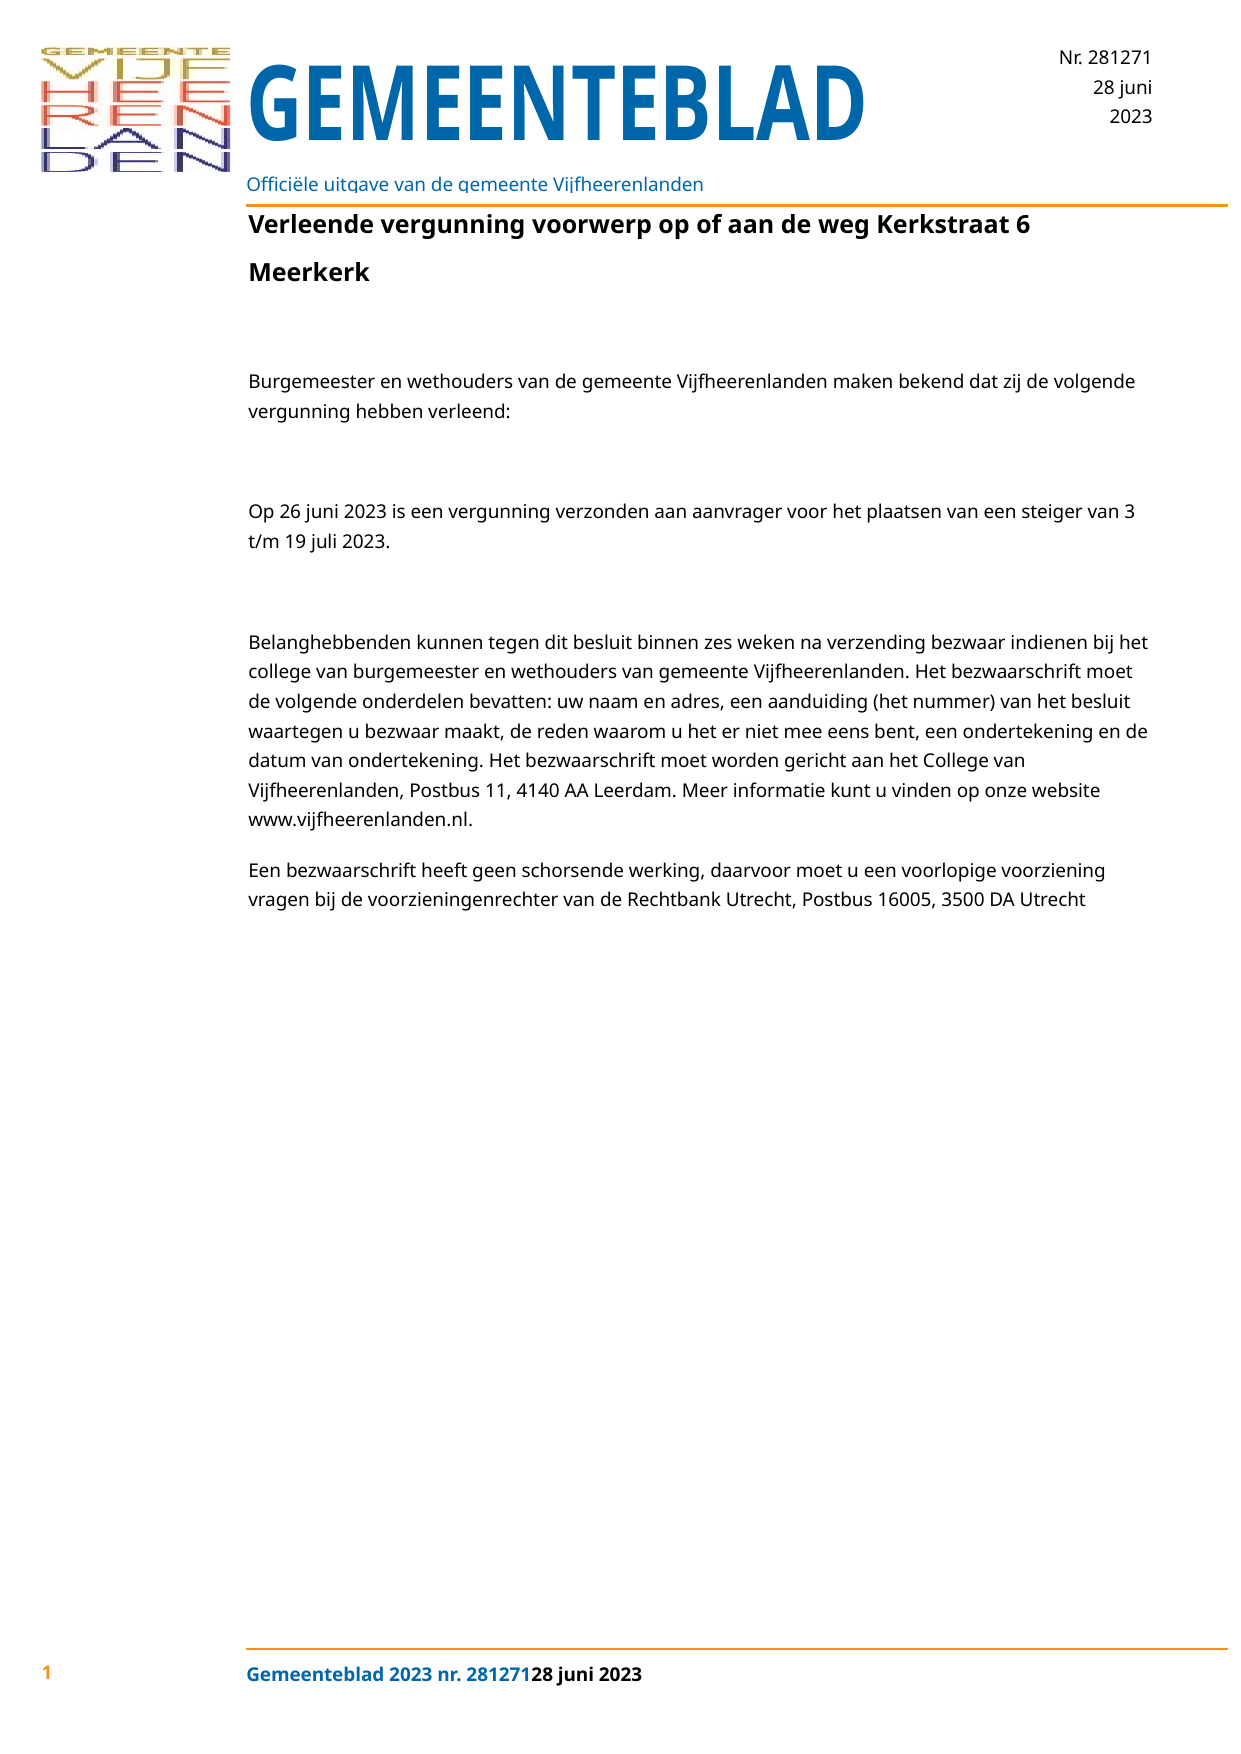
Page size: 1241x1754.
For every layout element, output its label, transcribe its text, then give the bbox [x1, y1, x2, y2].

text Op 26 juni 2023 is een vergunning verzonden aan aanvrager voor het plaatsen van een steiger van 3 t/m 19 juli 2023. [248, 499, 1152, 554]
picture [41, 47, 231, 172]
text Een bezwaarschrift heeft geen schorsende werking, daarvoor moet u een voorlopige voorziening vragen bij de voorzieningenrechter van de Rechtbank Utrecht, Postbus 16005, 3500 DA Utrecht [248, 857, 1152, 912]
text Verleende vergunning voorwerp op of aan de weg Kerkstraat 6 Meerkerk [248, 207, 1152, 288]
text Belanghebbenden kunnen tegen dit besluit binnen zes weken na verzending bezwaar indienen bij het college van burgemeester en wethouders van gemeente Vijfheerenlanden. Het bezwaarschrift moet de volgende onderdelen bevatten: uw naam en adres, een aanduiding (het nummer) van het besluit waartegen u bezwaar maakt, de reden waarom u het er niet mee eens bent, een ondertekening en de datum van ondertekening. Het bezwaarschrift moet worden gericht aan het College van Vijfheerenlanden, Postbus 11, 4140 AA Leerdam. Meer informatie kunt u vinden op onze website www.vijfheerenlanden.nl. [248, 629, 1152, 832]
text Burgemeester en wethouders van de gemeente Vijfheerenlanden maken bekend dat zij de volgende vergunning hebben verleend: [248, 368, 1152, 424]
